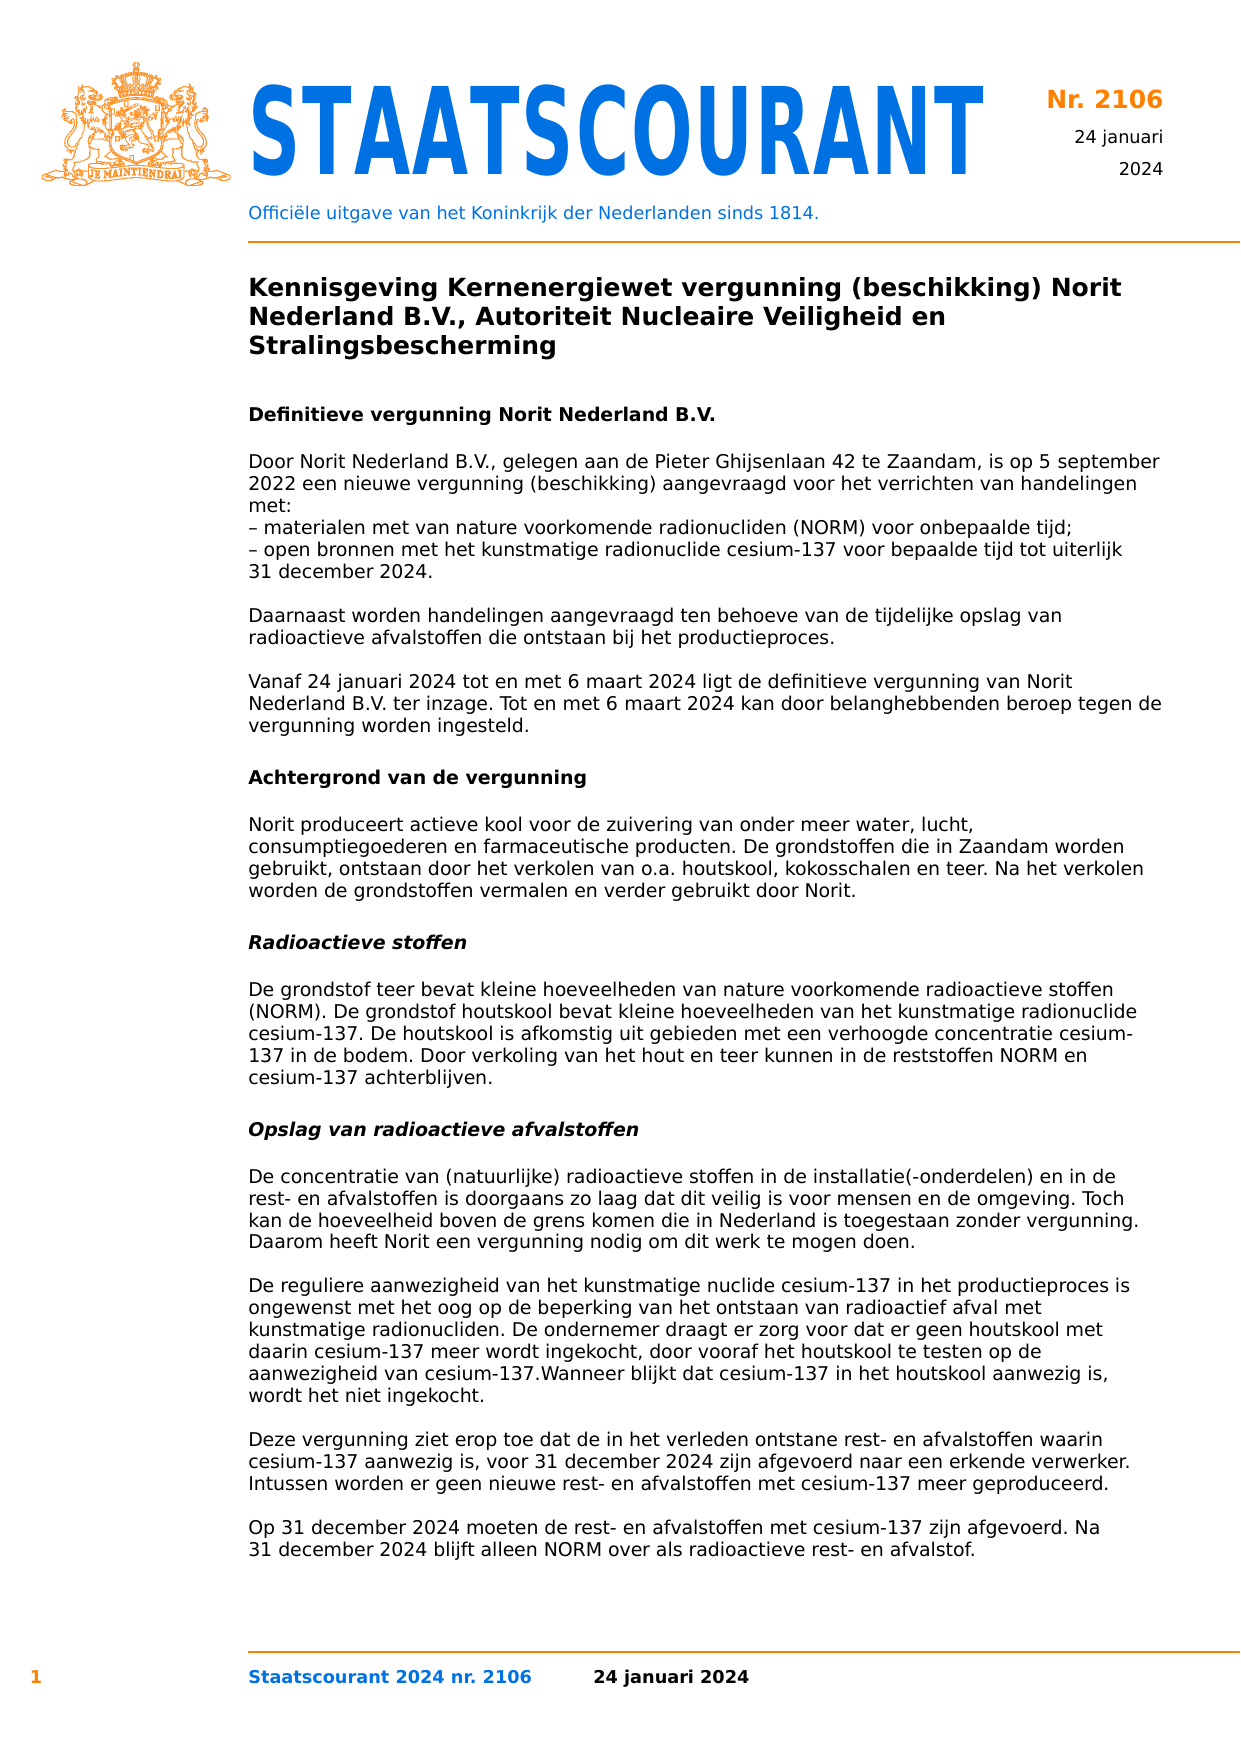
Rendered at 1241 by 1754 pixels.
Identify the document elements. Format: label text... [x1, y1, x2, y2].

table_cell 2024 [998, 153, 1240, 203]
text De grondstof teer bevat kleine hoeveelheden van nature voorkomende radioactieve stoffen (NORM). De grondstof houtskool bevat kleine hoeveelheden van het kunstmatige radionuclide cesium-137. De houtskool is afkomstig uit gebieden met een verhoogde concentratie cesium-137 in de bodem. Door verkoling van het hout en teer kunnen in de reststoffen NORM en cesium-137 achterblijven. [248, 979, 1163, 1088]
picture [41, 62, 231, 186]
text Vanaf 24 januari 2024 tot en met 6 maart 2024 ligt de definitieve vergunning van Norit Nederland B.V. ter inzage. Tot en met 6 maart 2024 kan door belanghebbenden beroep tegen de vergunning worden ingesteld. [248, 671, 1163, 737]
subtitle Definitieve vergunning Norit Nederland B.V. [248, 404, 1163, 426]
table_cell 24 januari [998, 121, 1240, 153]
text Norit produceert actieve kool voor de zuivering van onder meer water, lucht, consumptiegoederen en farmaceutische producten. De grondstoffen die in Zaandam worden gebruikt, ontstaan door het verkolen van o.a. houtskool, kokosschalen en teer. Na het verkolen worden de grondstoffen vermalen en verder gebruikt door Norit. [248, 814, 1163, 902]
table_cell Officiële uitgave van het Koninkrijk der Nederlanden sinds 1814. [248, 203, 1240, 241]
text De concentratie van (natuurlijke) radioactieve stoffen in de installatie(-onderdelen) en in de rest- en afvalstoffen is doorgaans zo laag dat dit veilig is voor mensen en de omgeving. Toch kan de hoeveelheid boven de grens komen die in Nederland is toegestaan zonder vergunning. Daarom heeft Norit een vergunning nodig om dit werk te mogen doen. [248, 1166, 1163, 1253]
subtitle Opslag van radioactieve afvalstoffen [248, 1118, 1163, 1141]
text Daarnaast worden handelingen aangevraagd ten behoeve van de tijdelijke opslag van radioactieve afvalstoffen die ontstaan bij het productieproces. [248, 605, 1163, 649]
table_header STAATSCOURANT [248, 62, 998, 203]
text – open bronnen met het kunstmatige radionuclide cesium-137 voor bepaalde tijd tot uiterlijk 31 december 2024. [248, 539, 1163, 583]
text Deze vergunning ziet erop toe dat de in het verleden ontstane rest- en afvalstoffen waarin cesium-137 aanwezig is, voor 31 december 2024 zijn afgevoerd naar een erkende verwerker. Intussen worden er geen nieuwe rest- en afvalstoffen met cesium-137 meer geproduceerd. [248, 1429, 1163, 1495]
text – materialen met van nature voorkomende radionucliden (NORM) voor onbepaalde tijd; [248, 517, 1163, 539]
subtitle Kennisgeving Kernenergiewet vergunning (beschikking) Norit Nederland B.V., Autoriteit Nucleaire Veiligheid en Stralingsbescherming [248, 273, 1163, 361]
text Door Norit Nederland B.V., gelegen aan de Pieter Ghijsenlaan 42 te Zaandam, is op 5 september 2022 een nieuwe vergunning (beschikking) aangevraagd voor het verrichten van handelingen met: [248, 451, 1163, 517]
text Op 31 december 2024 moeten de rest- en afvalstoffen met cesium-137 zijn afgevoerd. Na 31 december 2024 blijft alleen NORM over als radioactieve rest- en afvalstof. [248, 1517, 1163, 1561]
subtitle Achtergrond van de vergunning [248, 767, 1163, 789]
table_header Nr. 2106 [998, 62, 1240, 121]
text De reguliere aanwezigheid van het kunstmatige nuclide cesium-137 in het productieproces is ongewenst met het oog op de beperking van het ontstaan van radioactief afval met kunstmatige radionucliden. De ondernemer draagt er zorg voor dat er geen houtskool met daarin cesium-137 meer wordt ingekocht, door vooraf het houtskool te testen op de aanwezigheid van cesium-137.Wanneer blijkt dat cesium-137 in het houtskool aanwezig is, wordt het niet ingekocht. [248, 1275, 1163, 1407]
subtitle Radioactieve stoffen [248, 932, 1163, 954]
table_header [25, 62, 248, 241]
